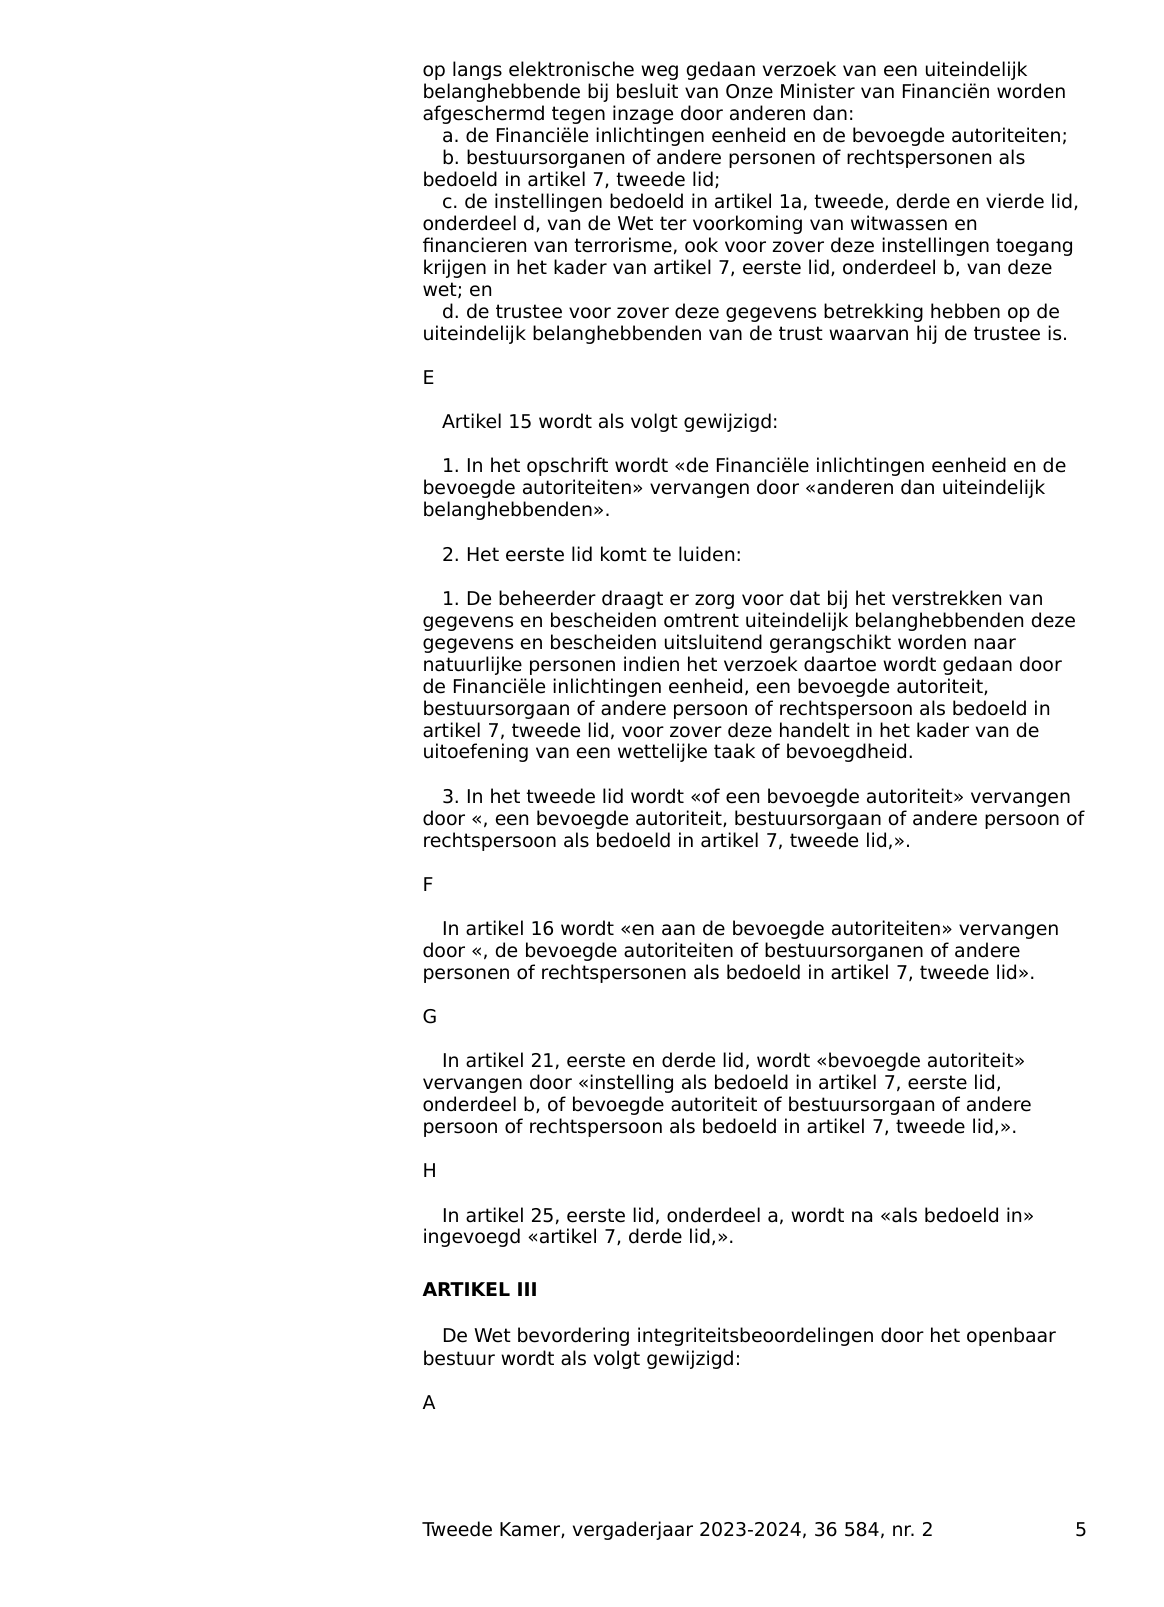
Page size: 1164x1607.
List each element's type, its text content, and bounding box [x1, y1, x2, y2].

text 1. De beheerder draagt er zorg voor dat bij het verstrekken van gegevens en bescheiden omtrent uiteindelijk belanghebbenden deze gegevens en bescheiden uitsluitend gerangschikt worden naar natuurlijke personen indien het verzoek daartoe wordt gedaan door de Financiële inlichtingen eenheid, een bevoegde autoriteit, bestuursorgaan of andere persoon of rechtspersoon als bedoeld in artikel 7, tweede lid, voor zover deze handelt in het kader van de uitoefening van een wettelijke taak of bevoegdheid. [422, 588, 1087, 763]
subtitle ARTIKEL III [422, 1278, 1087, 1300]
text c. de instellingen bedoeld in artikel 1a, tweede, derde en vierde lid, onderdeel d, van de Wet ter voorkoming van witwassen en financieren van terrorisme, ook voor zover deze instellingen toegang krijgen in het kader van artikel 7, eerste lid, onderdeel b, van deze wet; en [422, 191, 1087, 301]
text op langs elektronische weg gedaan verzoek van een uiteindelijk belanghebbende bij besluit van Onze Minister van Financiën worden afgeschermd tegen inzage door anderen dan: [422, 59, 1087, 125]
text In artikel 16 wordt «en aan de bevoegde autoriteiten» vervangen door «, de bevoegde autoriteiten of bestuursorganen of andere personen of rechtspersonen als bedoeld in artikel 7, tweede lid». [422, 918, 1087, 984]
text E [422, 367, 1087, 389]
text a. de Financiële inlichtingen eenheid en de bevoegde autoriteiten; [422, 125, 1087, 147]
text b. bestuursorganen of andere personen of rechtspersonen als bedoeld in artikel 7, tweede lid; [422, 147, 1087, 191]
text Artikel 15 wordt als volgt gewijzigd: [422, 411, 1087, 433]
text F [422, 874, 1087, 896]
text In artikel 25, eerste lid, onderdeel a, wordt na «als bedoeld in» ingevoegd «artikel 7, derde lid,». [422, 1204, 1087, 1248]
text 3. In het tweede lid wordt «of een bevoegde autoriteit» vervangen door «, een bevoegde autoriteit, bestuursorgaan of andere persoon of rechtspersoon als bedoeld in artikel 7, tweede lid,». [422, 786, 1087, 852]
text In artikel 21, eerste en derde lid, wordt «bevoegde autoriteit» vervangen door «instelling als bedoeld in artikel 7, eerste lid, onderdeel b, of bevoegde autoriteit of bestuursorgaan of andere persoon of rechtspersoon als bedoeld in artikel 7, tweede lid,». [422, 1050, 1087, 1138]
text G [422, 1006, 1087, 1028]
text 1. In het opschrift wordt «de Financiële inlichtingen eenheid en de bevoegde autoriteiten» vervangen door «anderen dan uiteindelijk belanghebbenden». [422, 455, 1087, 521]
text H [422, 1160, 1087, 1182]
text A [422, 1392, 1087, 1413]
text 2. Het eerste lid komt te luiden: [422, 543, 1087, 565]
text De Wet bevordering integriteitsbeoordelingen door het openbaar bestuur wordt als volgt gewijzigd: [422, 1325, 1087, 1369]
text d. de trustee voor zover deze gegevens betrekking hebben op de uiteindelijk belanghebbenden van de trust waarvan hij de trustee is. [422, 301, 1087, 345]
